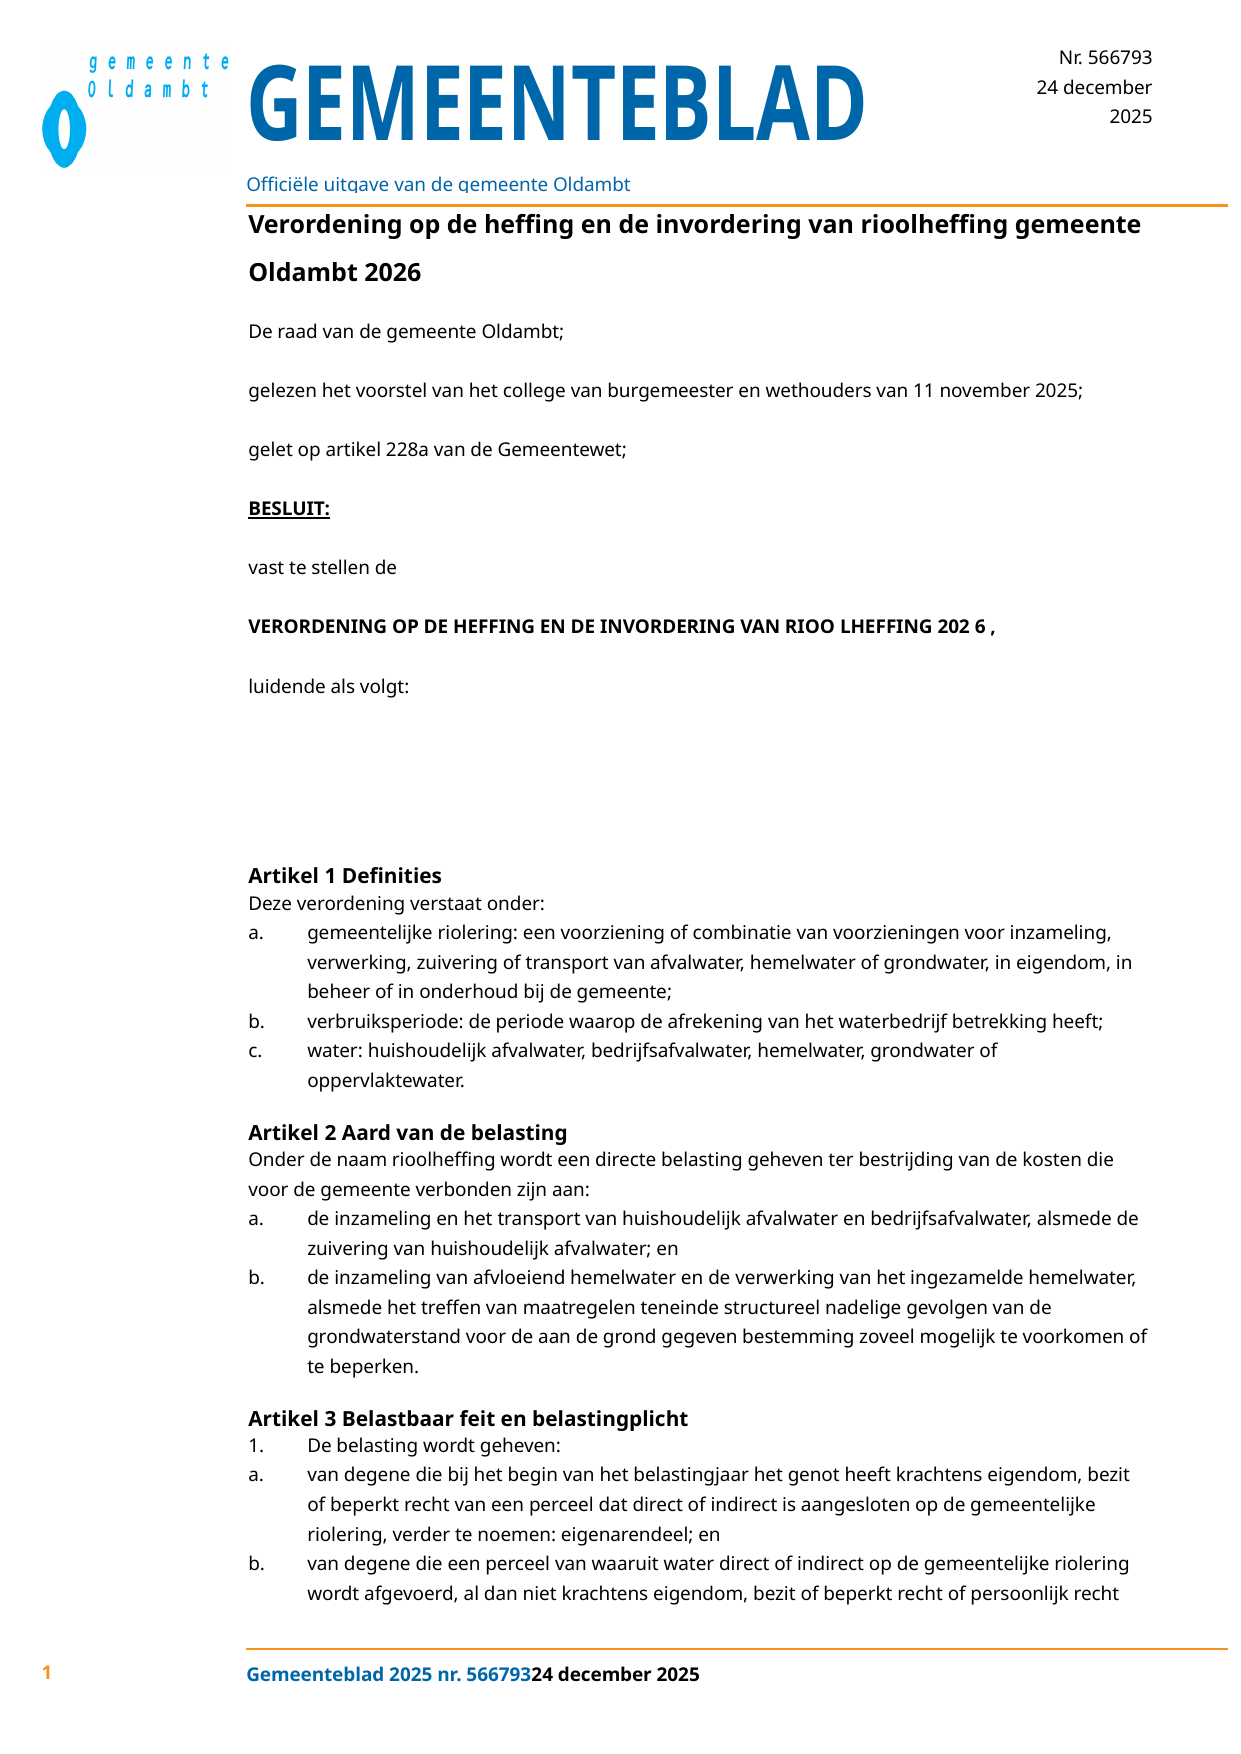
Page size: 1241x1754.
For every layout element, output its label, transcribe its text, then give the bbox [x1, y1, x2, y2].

text vast te stellen de [248, 554, 1152, 580]
text Deze verordening verstaat onder: [248, 890, 1152, 916]
list water: huishoudelijk afvalwater, bedrijfsafvalwater, hemelwater, grondwater of oppervlaktewater. [248, 1038, 1152, 1093]
text Verordening op de heffing en de invordering van rioolheffing gemeente Oldambt 2026 [248, 207, 1152, 288]
text VERORDENING OP DE HEFFING EN DE INVORDERING VAN RIOO LHEFFING 202 6 , [248, 614, 1152, 639]
list van degene die bij het begin van het belastingjaar het genot heeft krachtens eigendom, bezit of beperkt recht van een perceel dat direct of indirect is aangesloten op de gemeentelijke riolering, verder te noemen: eigenarendeel; en [248, 1462, 1152, 1547]
list de inzameling van afvloeiend hemelwater en de verwerking van het ingezamelde hemelwater, alsmede het treffen van maatregelen teneinde structureel nadelige gevolgen van de grondwaterstand voor de aan de grond gegeven bestemming zoveel mogelijk te voorkomen of te beperken. [248, 1264, 1152, 1379]
list gemeentelijke riolering: een voorziening of combinatie van voorzieningen voor inzameling, verwerking, zuivering of transport van afvalwater, hemelwater of grondwater, in eigendom, in beheer of in onderhoud bij de gemeente; [248, 919, 1152, 1004]
text De raad van de gemeente Oldambt; [248, 318, 1152, 344]
list van degene die een perceel van waaruit water direct of indirect op de gemeentelijke riolering wordt afgevoerd, al dan niet krachtens eigendom, bezit of beperkt recht of persoonlijk recht [248, 1550, 1152, 1606]
text gelezen het voorstel van het college van burgemeester en wethouders van 11 november 2025; [248, 377, 1152, 403]
text gelet op artikel 228a van de Gemeentewet; [248, 436, 1152, 462]
text BESLUIT: [248, 495, 1152, 521]
list de inzameling en het transport van huishoudelijk afvalwater en bedrijfsafvalwater, alsmede de zuivering van huishoudelijk afvalwater; en [248, 1205, 1152, 1261]
picture [41, 47, 231, 172]
text Artikel 2 Aard van de belasting [248, 1118, 1152, 1146]
list De belasting wordt geheven: [248, 1432, 1152, 1458]
text Onder de naam rioolheffing wordt een directe belasting geheven ter bestrijding van de kosten die voor de gemeente verbonden zijn aan: [248, 1146, 1152, 1201]
list verbruiksperiode: de periode waarop de afrekening van het waterbedrijf betrekking heeft; [248, 1008, 1152, 1034]
text luidende als volgt: [248, 673, 1152, 699]
text Artikel 3 Belastbaar feit en belastingplicht [248, 1404, 1152, 1432]
text Artikel 1 Definities [248, 861, 1152, 890]
